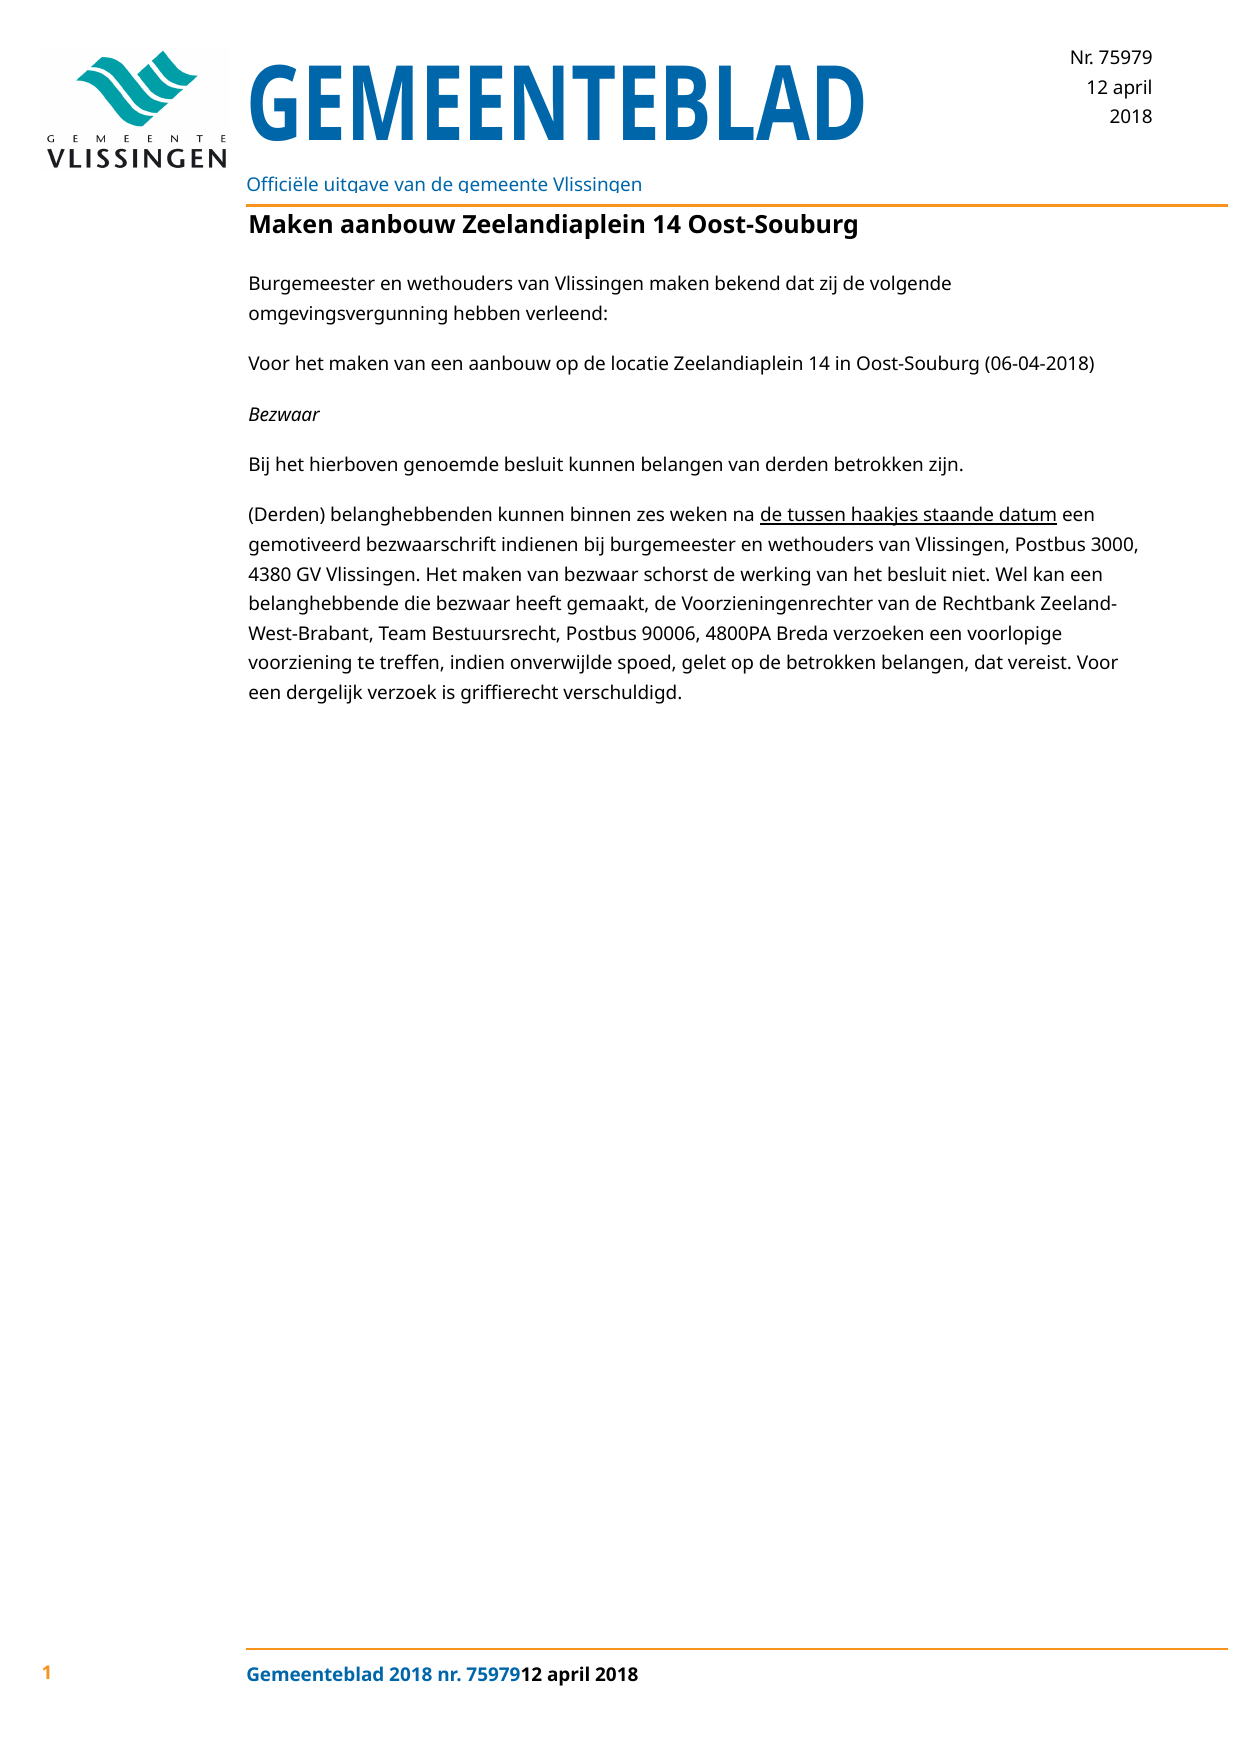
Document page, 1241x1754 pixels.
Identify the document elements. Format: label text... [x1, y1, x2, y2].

text Bij het hierboven genoemde besluit kunnen belangen van derden betrokken zijn. [248, 451, 1152, 477]
picture [41, 47, 231, 172]
text Maken aanbouw Zeelandiaplein 14 Oost-Souburg [248, 207, 1152, 241]
text Bezwaar [248, 401, 1152, 426]
text (Derden) belanghebbenden kunnen binnen zes weken na de tussen haakjes staande datum een gemotiveerd bezwaarschrift indienen bij burgemeester en wethouders van Vlissingen, Postbus 3000, 4380 GV Vlissingen. Het maken van bezwaar schorst de werking van het besluit niet. Wel kan een belanghebbende die bezwaar heeft gemaakt, de Voorzieningenrechter van de Rechtbank Zeeland-West-Brabant, Team Bestuursrecht, Postbus 90006, 4800PA Breda verzoeken een voorlopige voorziening te treffen, indien onverwijlde spoed, gelet op de betrokken belangen, dat vereist. Voor een dergelijk verzoek is griffierecht verschuldigd. [248, 502, 1152, 705]
text Burgemeester en wethouders van Vlissingen maken bekend dat zij de volgende omgevingsvergunning hebben verleend: [248, 270, 1152, 326]
text Voor het maken van een aanbouw op de locatie Zeelandiaplein 14 in Oost-Souburg (06-04-2018) [248, 350, 1152, 376]
